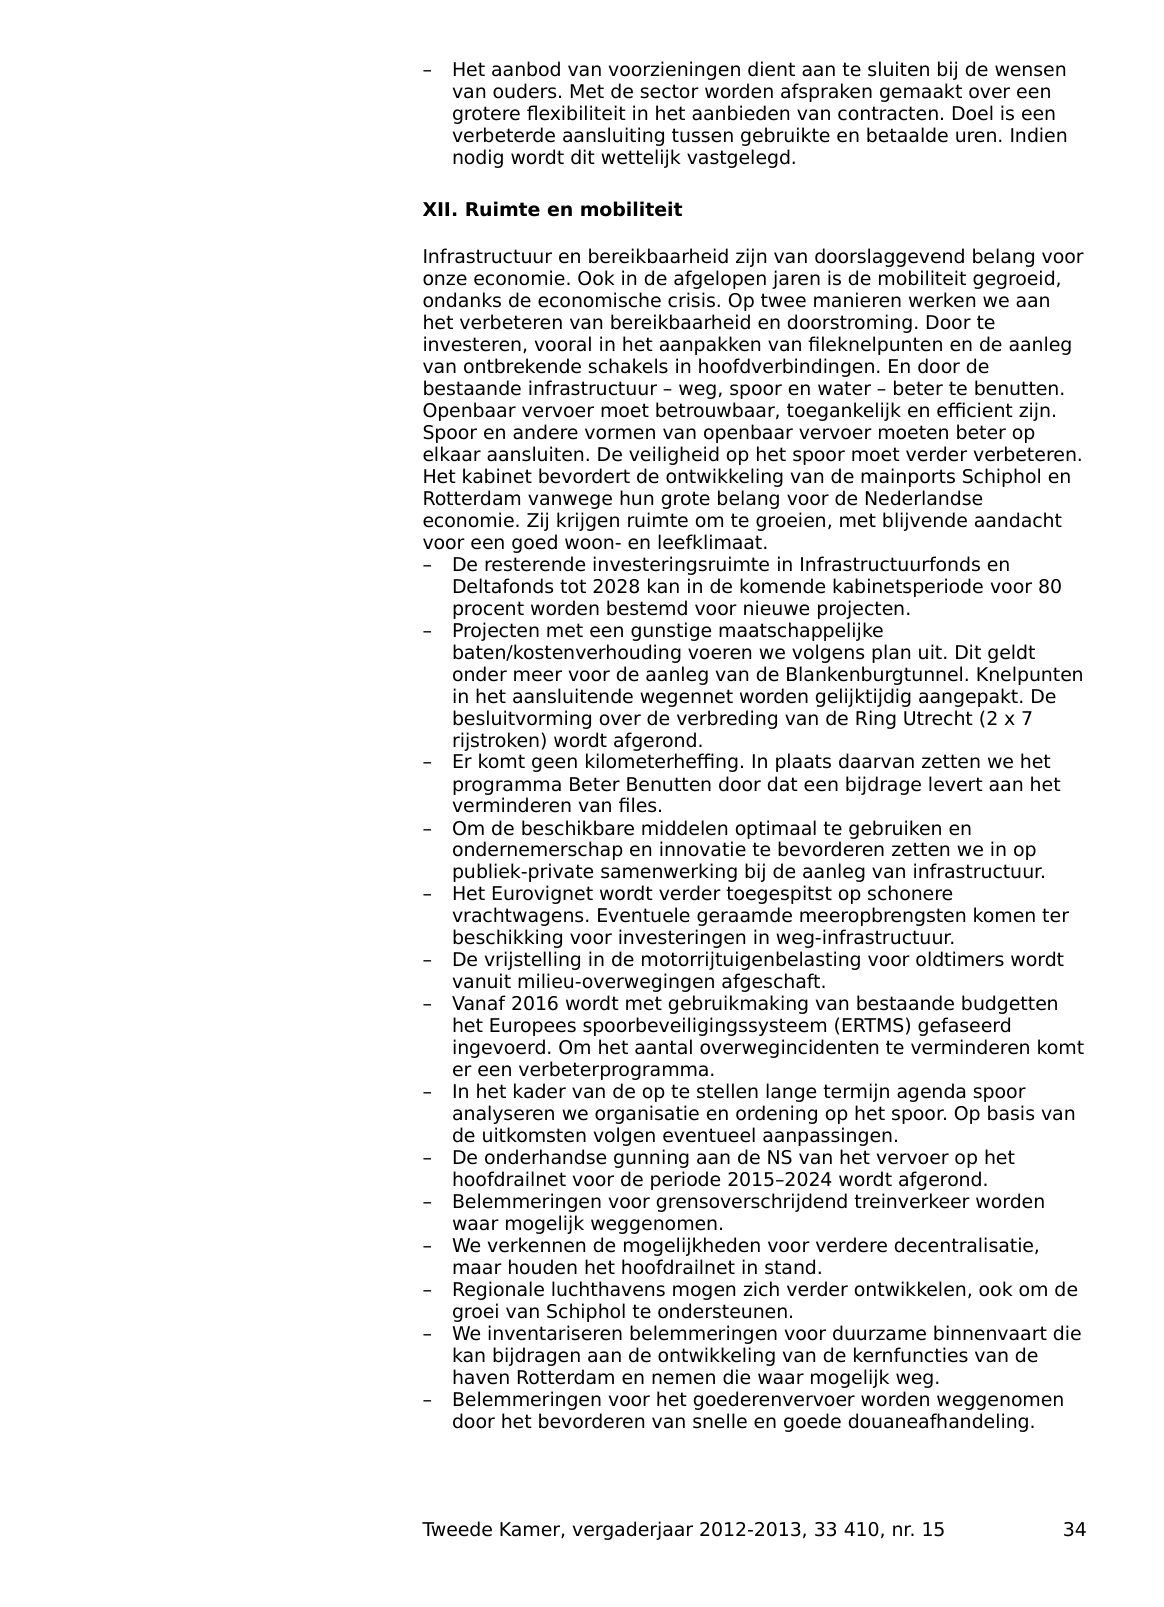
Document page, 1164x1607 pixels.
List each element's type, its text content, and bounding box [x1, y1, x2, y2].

text – Projecten met een gunstige maatschappelijke baten/kostenverhouding voeren we volgens plan uit. Dit geldt onder meer voor de aanleg van de Blankenburgtunnel. Knelpunten in het aansluitende wegennet worden gelijktijdig aangepakt. De besluitvorming over de verbreding van de Ring Utrecht (2 x 7 rijstroken) wordt afgerond. [422, 619, 1087, 751]
text – Belemmeringen voor het goederenvervoer worden weggenomen door het bevorderen van snelle en goede douaneafhandeling. [422, 1389, 1087, 1433]
text – Regionale luchthavens mogen zich verder ontwikkelen, ook om de groei van Schiphol te ondersteunen. [422, 1279, 1087, 1323]
subtitle XII. Ruimte en mobiliteit [422, 199, 1087, 221]
text – De vrijstelling in de motorrijtuigenbelasting voor oldtimers wordt vanuit milieu-overwegingen afgeschaft. [422, 949, 1087, 993]
text – In het kader van de op te stellen lange termijn agenda spoor analyseren we organisatie en ordening op het spoor. Op basis van de uitkomsten volgen eventueel aanpassingen. [422, 1081, 1087, 1147]
text – Vanaf 2016 wordt met gebruikmaking van bestaande budgetten het Europees spoorbeveiligingssysteem (ERTMS) gefaseerd ingevoerd. Om het aantal overwegincidenten te verminderen komt er een verbeterprogramma. [422, 993, 1087, 1081]
text – Het aanbod van voorzieningen dient aan te sluiten bij de wensen van ouders. Met de sector worden afspraken gemaakt over een grotere flexibiliteit in het aanbieden van contracten. Doel is een verbeterde aansluiting tussen gebruikte en betaalde uren. Indien nodig wordt dit wettelijk vastgelegd. [422, 59, 1087, 169]
text – Het Eurovignet wordt verder toegespitst op schonere vrachtwagens. Eventuele geraamde meeropbrengsten komen ter beschikking voor investeringen in weg-infrastructuur. [422, 883, 1087, 949]
text – De onderhandse gunning aan de NS van het vervoer op het hoofdrailnet voor de periode 2015–2024 wordt afgerond. [422, 1147, 1087, 1191]
text – Er komt geen kilometerheffing. In plaats daarvan zetten we het programma Beter Benutten door dat een bijdrage levert aan het verminderen van files. [422, 751, 1087, 817]
text – Belemmeringen voor grensoverschrijdend treinverkeer worden waar mogelijk weggenomen. [422, 1191, 1087, 1235]
text – We verkennen de mogelijkheden voor verdere decentralisatie, maar houden het hoofdrailnet in stand. [422, 1235, 1087, 1279]
text – Om de beschikbare middelen optimaal te gebruiken en ondernemerschap en innovatie te bevorderen zetten we in op publiek-private samenwerking bij de aanleg van infrastructuur. [422, 817, 1087, 883]
text Infrastructuur en bereikbaarheid zijn van doorslaggevend belang voor onze economie. Ook in de afgelopen jaren is de mobiliteit gegroeid, ondanks de economische crisis. Op twee manieren werken we aan het verbeteren van bereikbaarheid en doorstroming. Door te investeren, vooral in het aanpakken van fileknelpunten en de aanleg van ontbrekende schakels in hoofdverbindingen. En door de bestaande infrastructuur – weg, spoor en water – beter te benutten. Openbaar vervoer moet betrouwbaar, toegankelijk en efficient zijn. Spoor en andere vormen van openbaar vervoer moeten beter op elkaar aansluiten. De veiligheid op het spoor moet verder verbeteren. Het kabinet bevordert de ontwikkeling van de mainports Schiphol en Rotterdam vanwege hun grote belang voor de Nederlandse economie. Zij krijgen ruimte om te groeien, met blijvende aandacht voor een goed woon- en leefklimaat. [422, 246, 1087, 554]
text – De resterende investeringsruimte in Infrastructuurfonds en Deltafonds tot 2028 kan in de komende kabinetsperiode voor 80 procent worden bestemd voor nieuwe projecten. [422, 554, 1087, 619]
text – We inventariseren belemmeringen voor duurzame binnenvaart die kan bijdragen aan de ontwikkeling van de kernfuncties van de haven Rotterdam en nemen die waar mogelijk weg. [422, 1323, 1087, 1389]
